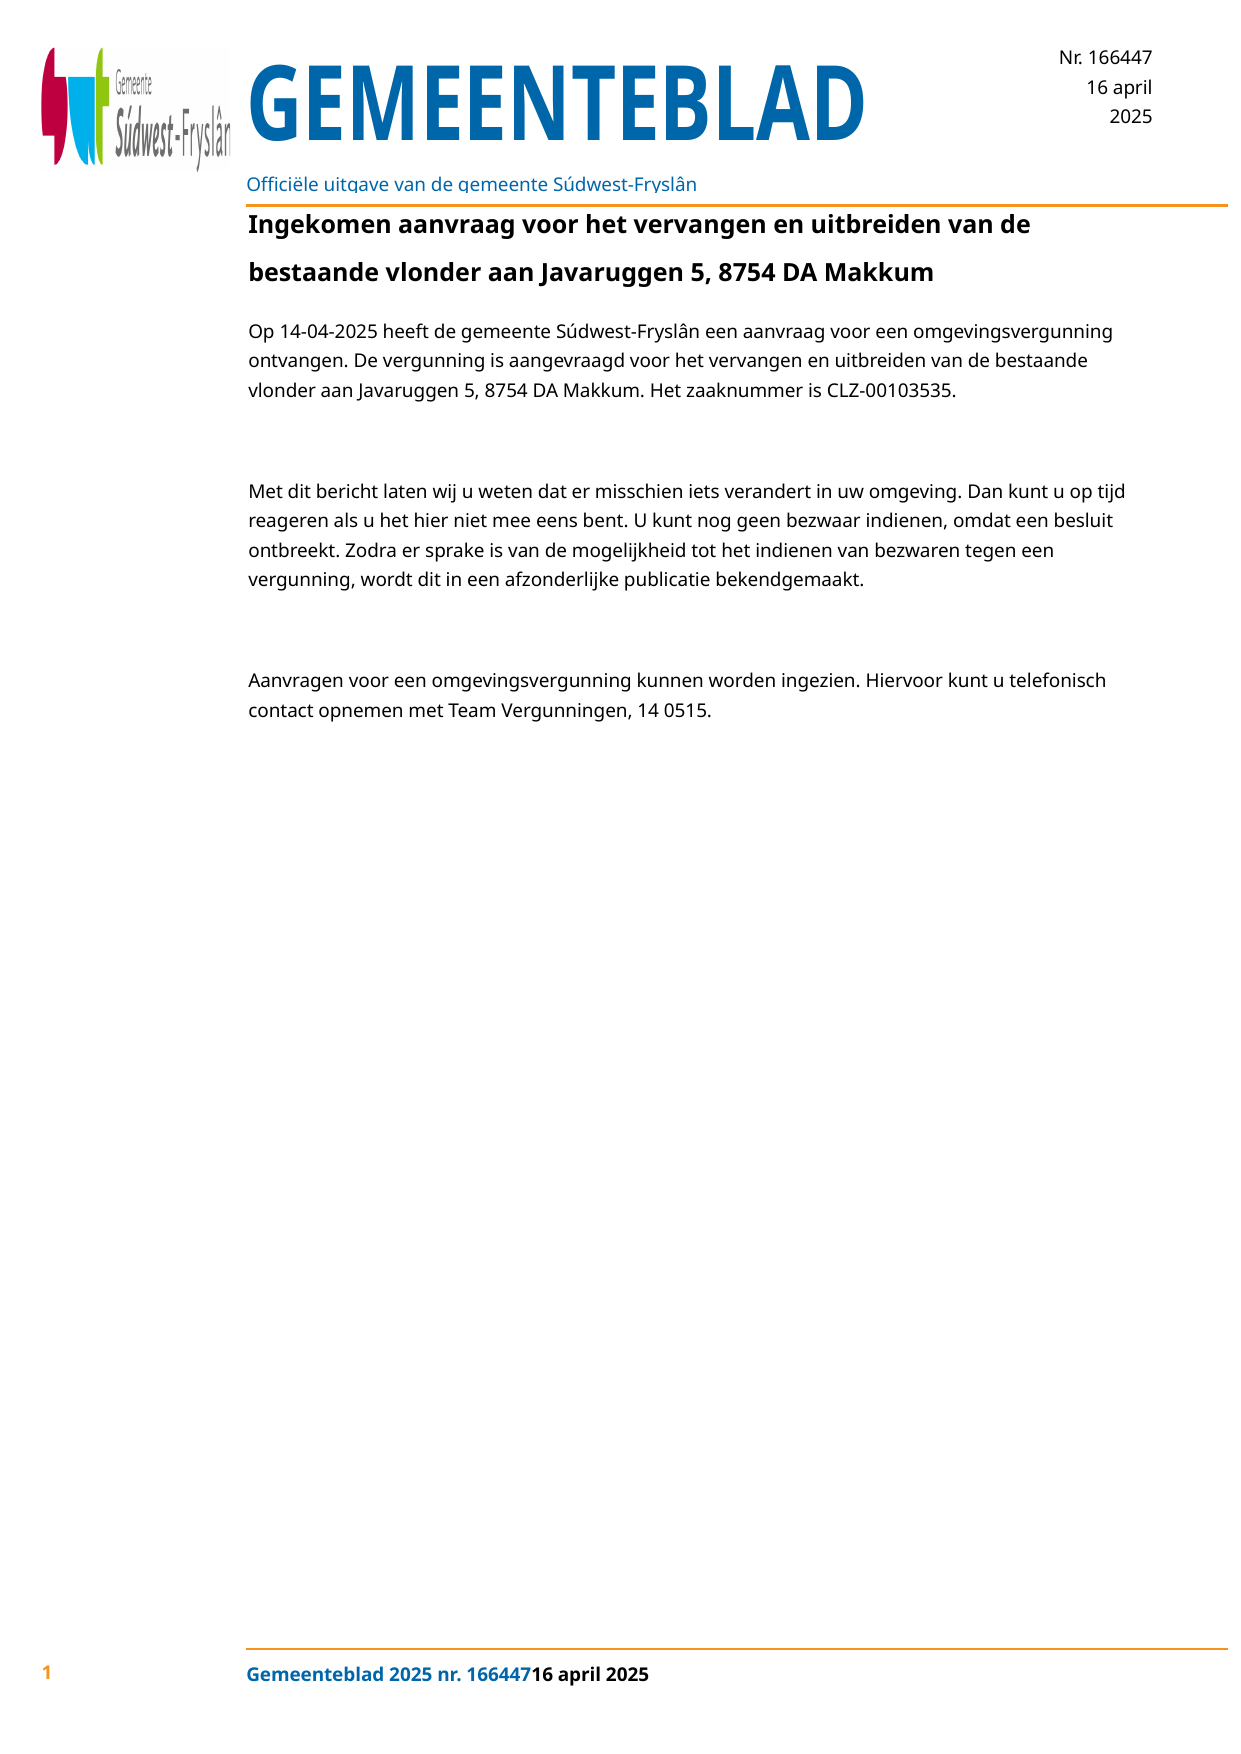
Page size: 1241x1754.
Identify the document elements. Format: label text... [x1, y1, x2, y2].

picture [41, 47, 231, 172]
text Op 14-04-2025 heeft de gemeente Súdwest-Fryslân een aanvraag voor een omgevingsvergunning ontvangen. De vergunning is aangevraagd voor het vervangen en uitbreiden van de bestaande vlonder aan Javaruggen 5, 8754 DA Makkum. Het zaaknummer is CLZ-00103535. [248, 318, 1152, 403]
text Met dit bericht laten wij u weten dat er misschien iets verandert in uw omgeving. Dan kunt u op tijd reageren als u het hier niet mee eens bent. U kunt nog geen bezwaar indienen, omdat een besluit ontbreekt. Zodra er sprake is van de mogelijkheid tot het indienen van bezwaren tegen een vergunning, wordt dit in een afzonderlijke publicatie bekendgemaakt. [248, 478, 1152, 592]
text Ingekomen aanvraag voor het vervangen en uitbreiden van de bestaande vlonder aan Javaruggen 5, 8754 DA Makkum [248, 207, 1152, 288]
text Aanvragen voor een omgevingsvergunning kunnen worden ingezien. Hiervoor kunt u telefonisch contact opnemen met Team Vergunningen, 14 0515. [248, 667, 1152, 723]
